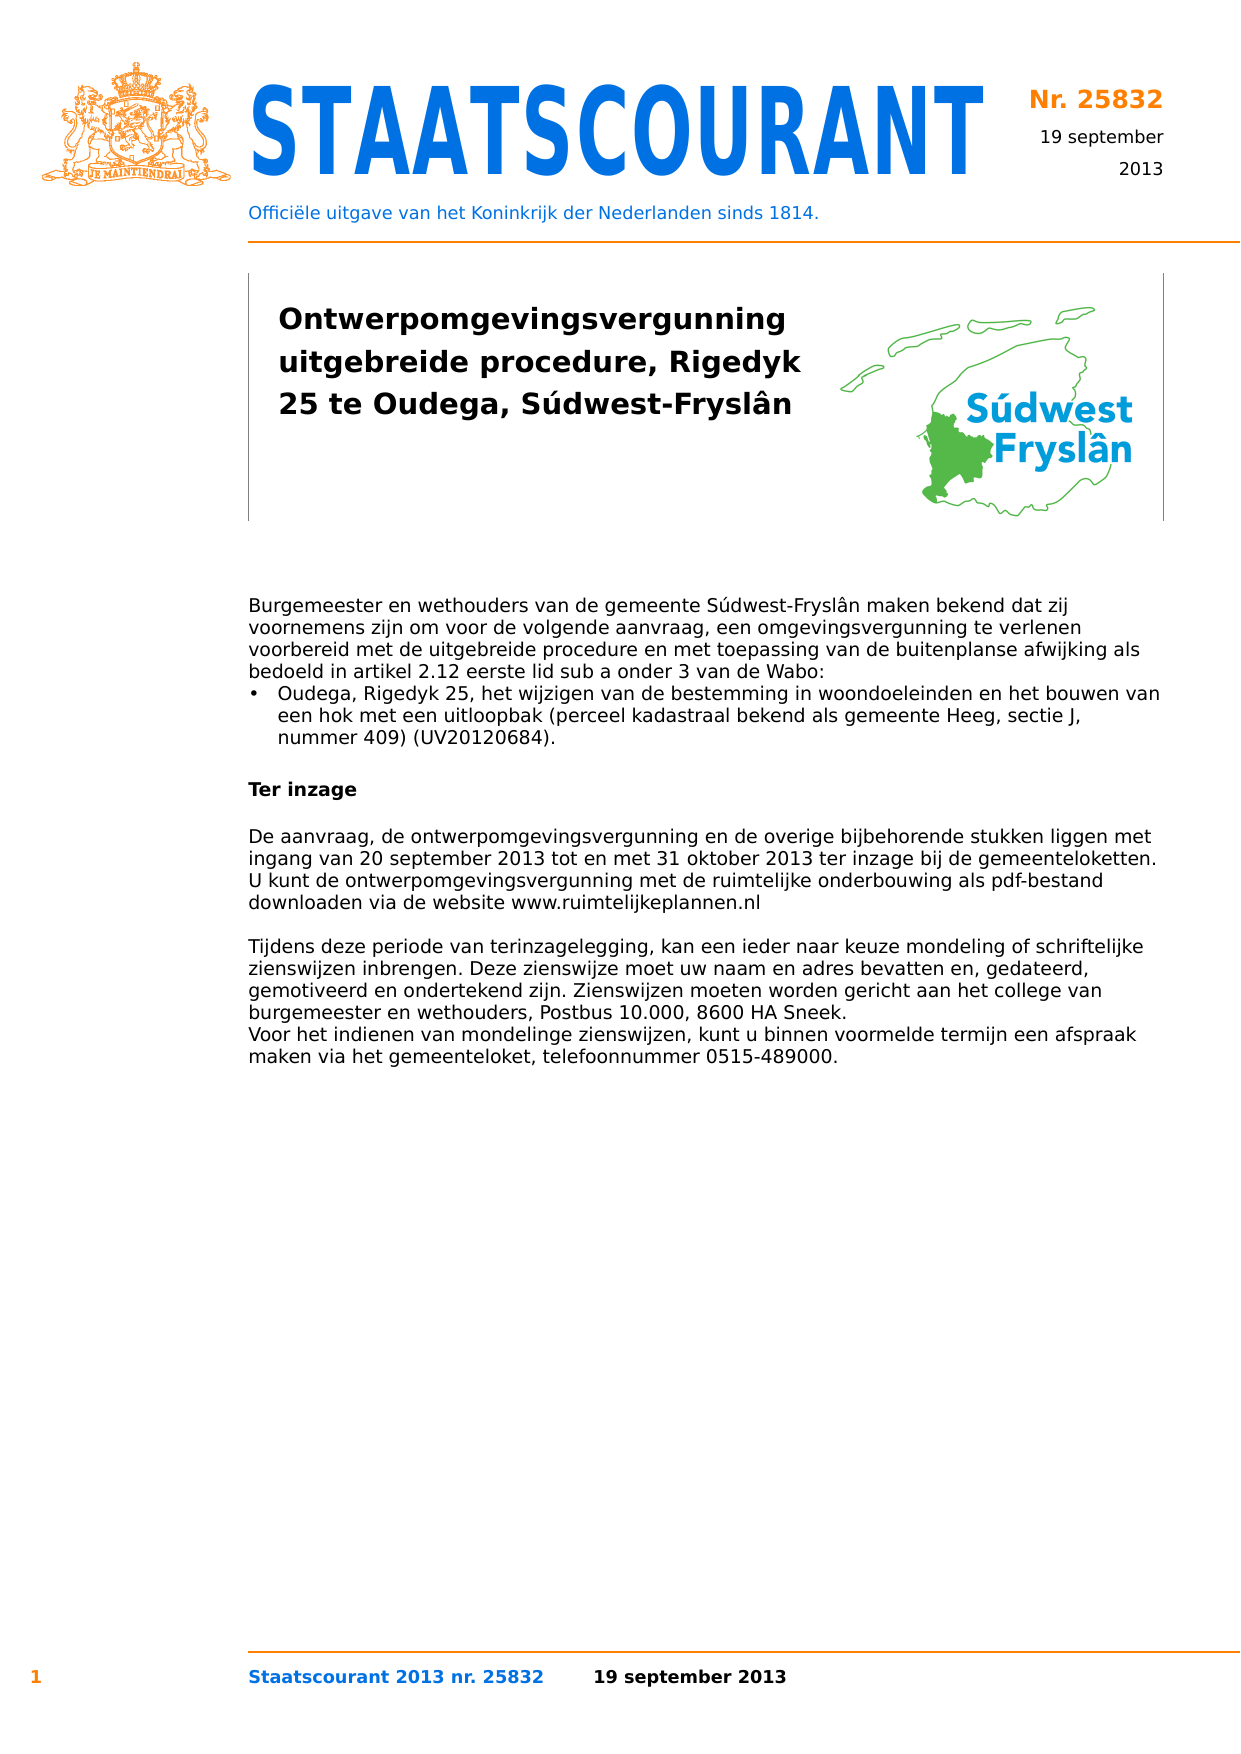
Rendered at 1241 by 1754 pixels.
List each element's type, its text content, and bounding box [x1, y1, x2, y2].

table_cell Officiële uitgave van het Koninkrijk der Nederlanden sinds 1814. [248, 203, 1240, 241]
text Voor het indienen van mondelinge zienswijzen, kunt u binnen voormelde termijn een afspraak maken via het gemeenteloket, telefoonnummer 0515-489000. [248, 1024, 1163, 1068]
text De aanvraag, de ontwerpomgevingsvergunning en de overige bijbehorende stukken liggen met ingang van 20 september 2013 tot en met 31 oktober 2013 ter inzage bij de gemeenteloketten. U kunt de ontwerpomgevingsvergunning met de ruimtelijke onderbouwing als pdf-bestand downloaden via de website www.ruimtelijkeplannen.nl [248, 826, 1163, 914]
picture [838, 302, 1134, 521]
subtitle Ter inzage [248, 779, 1163, 801]
table_header Nr. 25832 [998, 62, 1240, 121]
table_cell 19 september [998, 121, 1240, 153]
text Burgemeester en wethouders van de gemeente Súdwest-Fryslân maken bekend dat zij voornemens zijn om voor de volgende aanvraag, een omgevingsvergunning te verlenen voorbereid met de uitgebreide procedure en met toepassing van de buitenplanse afwijking als bedoeld in artikel 2.12 eerste lid sub a onder 3 van de Wabo: [248, 595, 1163, 683]
picture [41, 62, 231, 186]
table_cell 2013 [998, 153, 1240, 203]
table_header [25, 62, 248, 241]
subtitle Ontwerpomgevingsvergunning uitgebreide procedure, Rigedyk 25 te Oudega, Súdwest-Fryslân [249, 273, 1163, 521]
table_header STAATSCOURANT [248, 62, 998, 203]
text • Oudega, Rigedyk 25, het wijzigen van de bestemming in woondoeleinden en het bouwen van een hok met een uitloopbak (perceel kadastraal bekend als gemeente Heeg, sectie J, nummer 409) (UV20120684). [248, 683, 1163, 749]
text Tijdens deze periode van terinzagelegging, kan een ieder naar keuze mondeling of schriftelijke zienswijzen inbrengen. Deze zienswijze moet uw naam en adres bevatten en, gedateerd, gemotiveerd en ondertekend zijn. Zienswijzen moeten worden gericht aan het college van burgemeester en wethouders, Postbus 10.000, 8600 HA Sneek. [248, 936, 1163, 1024]
